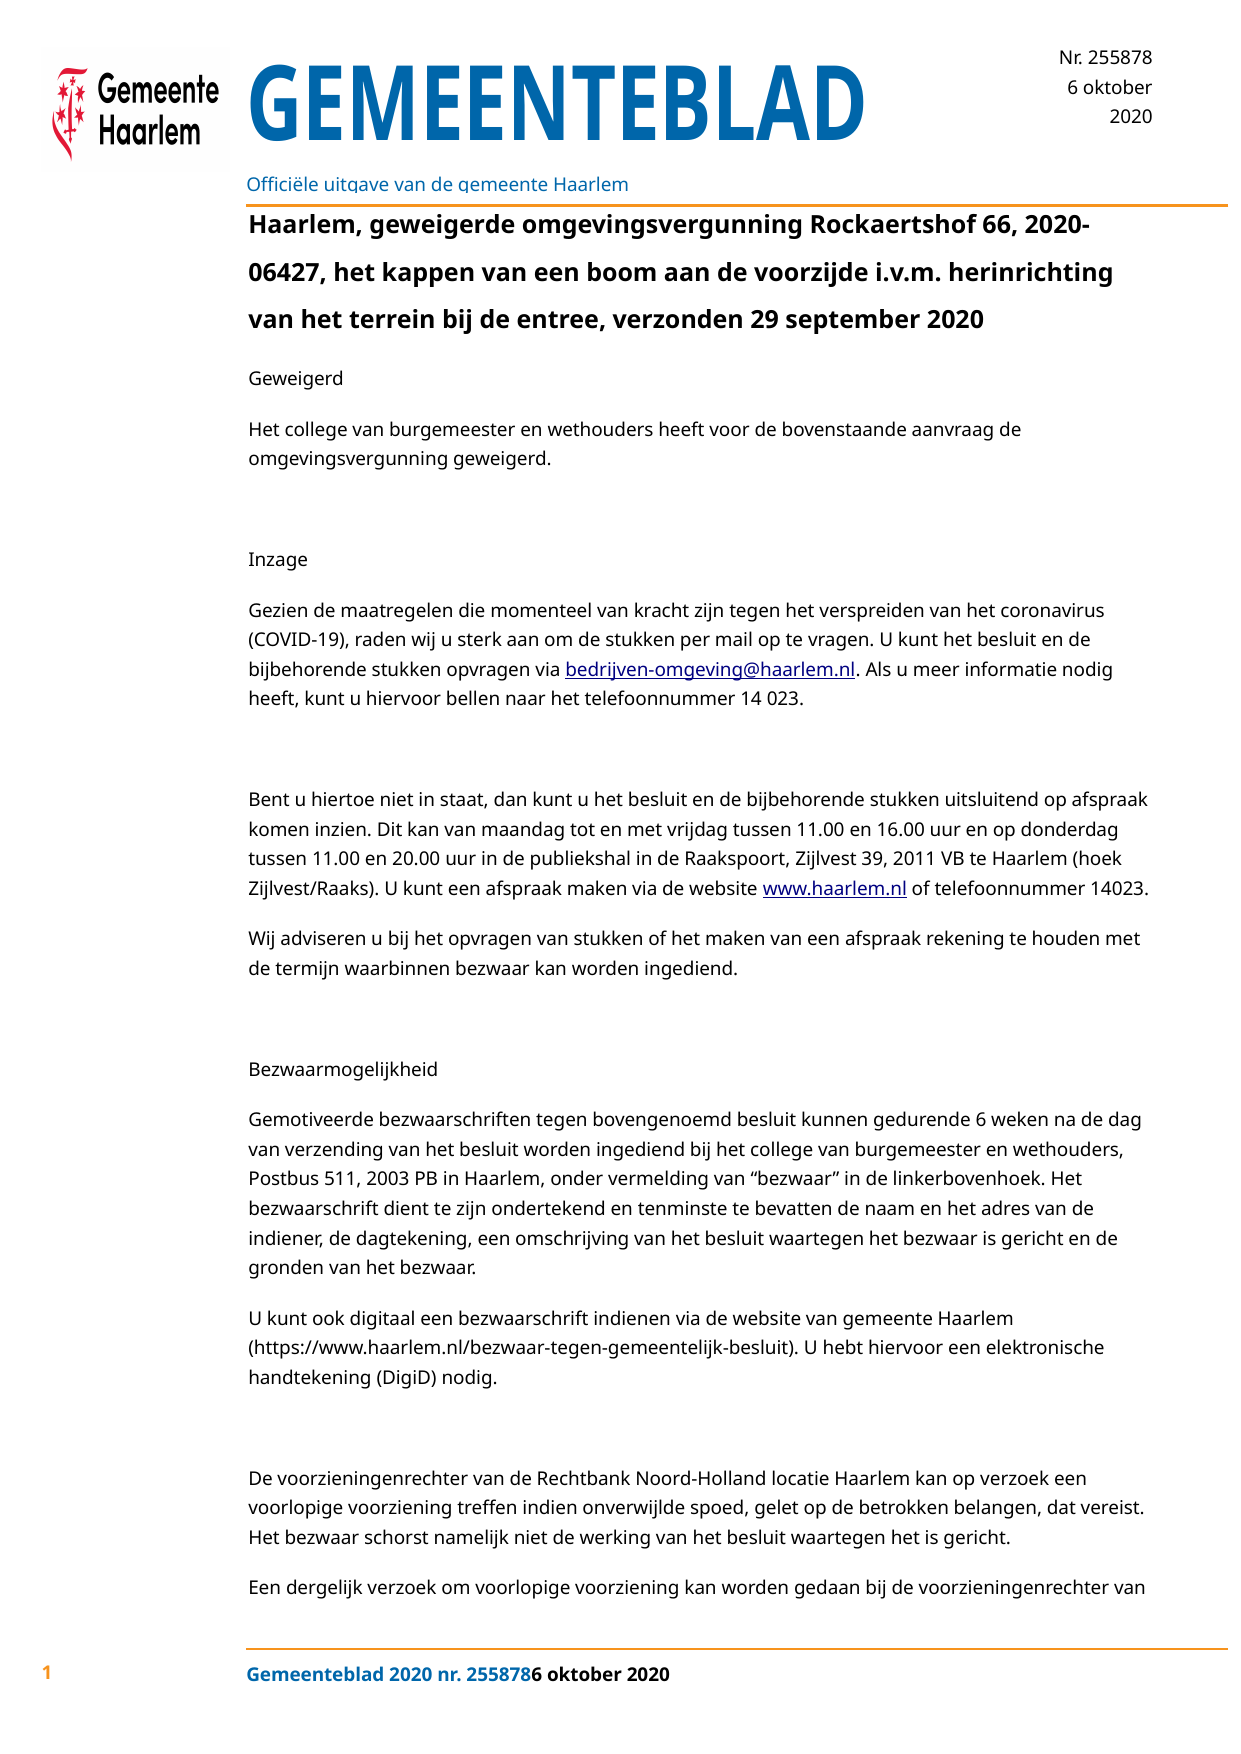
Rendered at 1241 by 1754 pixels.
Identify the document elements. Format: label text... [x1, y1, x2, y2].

text Bezwaarmogelijkheid [248, 1056, 1152, 1082]
text Inzage [248, 546, 1152, 572]
text Wij adviseren u bij het opvragen van stukken of het maken van een afspraak rekening te houden met de termijn waarbinnen bezwaar kan worden ingediend. [248, 926, 1152, 981]
text De voorzieningenrechter van de Rechtbank Noord-Holland locatie Haarlem kan op verzoek een voorlopige voorziening treffen indien onverwijlde spoed, gelet op de betrokken belangen, dat vereist. Het bezwaar schorst namelijk niet de werking van het besluit waartegen het is gericht. [248, 1465, 1152, 1549]
text Gemotiveerde bezwaarschriften tegen bovengenoemd besluit kunnen gedurende 6 weken na de dag van verzending van het besluit worden ingediend bij het college van burgemeester en wethouders, Postbus 511, 2003 PB in Haarlem, onder vermelding van “bezwaar” in de linkerbovenhoek. Het bezwaarschrift dient te zijn ondertekend en tenminste te bevatten de naam en het adres van de indiener, de dagtekening, een omschrijving van het besluit waartegen het bezwaar is gericht en de gronden van het bezwaar. [248, 1106, 1152, 1280]
text Het college van burgemeester en wethouders heeft voor de bovenstaande aanvraag de omgevingsvergunning geweigerd. [248, 416, 1152, 471]
text Gezien de maatregelen die momenteel van kracht zijn tegen het verspreiden van het coronavirus (COVID-19), raden wij u sterk aan om de stukken per mail op te vragen. U kunt het besluit en de bijbehorende stukken opvragen via bedrijven-omgeving@haarlem.nl. Als u meer informatie nodig heeft, kunt u hiervoor bellen naar het telefoonnummer 14 023. [248, 597, 1152, 711]
text Haarlem, geweigerde omgevingsvergunning Rockaertshof 66, 2020-06427, het kappen van een boom aan de voorzijde i.v.m. herinrichting van het terrein bij de entree, verzonden 29 september 2020 [248, 207, 1152, 336]
text Geweigerd [248, 366, 1152, 391]
picture [41, 47, 231, 172]
text Een dergelijk verzoek om voorlopige voorziening kan worden gedaan bij de voorzieningenrechter van [248, 1574, 1152, 1600]
text U kunt ook digitaal een bezwaarschrift indienen via de website van gemeente Haarlem (https://www.haarlem.nl/bezwaar-tegen-gemeentelijk-besluit). U hebt hiervoor een elektronische handtekening (DigiD) nodig. [248, 1305, 1152, 1389]
text Bent u hiertoe niet in staat, dan kunt u het besluit en de bijbehorende stukken uitsluitend op afspraak komen inzien. Dit kan van maandag tot en met vrijdag tussen 11.00 en 16.00 uur en op donderdag tussen 11.00 en 20.00 uur in de publiekshal in de Raakspoort, Zijlvest 39, 2011 VB te Haarlem (hoek Zijlvest/Raaks). U kunt een afspraak maken via de website www.haarlem.nl of telefoonnummer 14023. [248, 786, 1152, 901]
